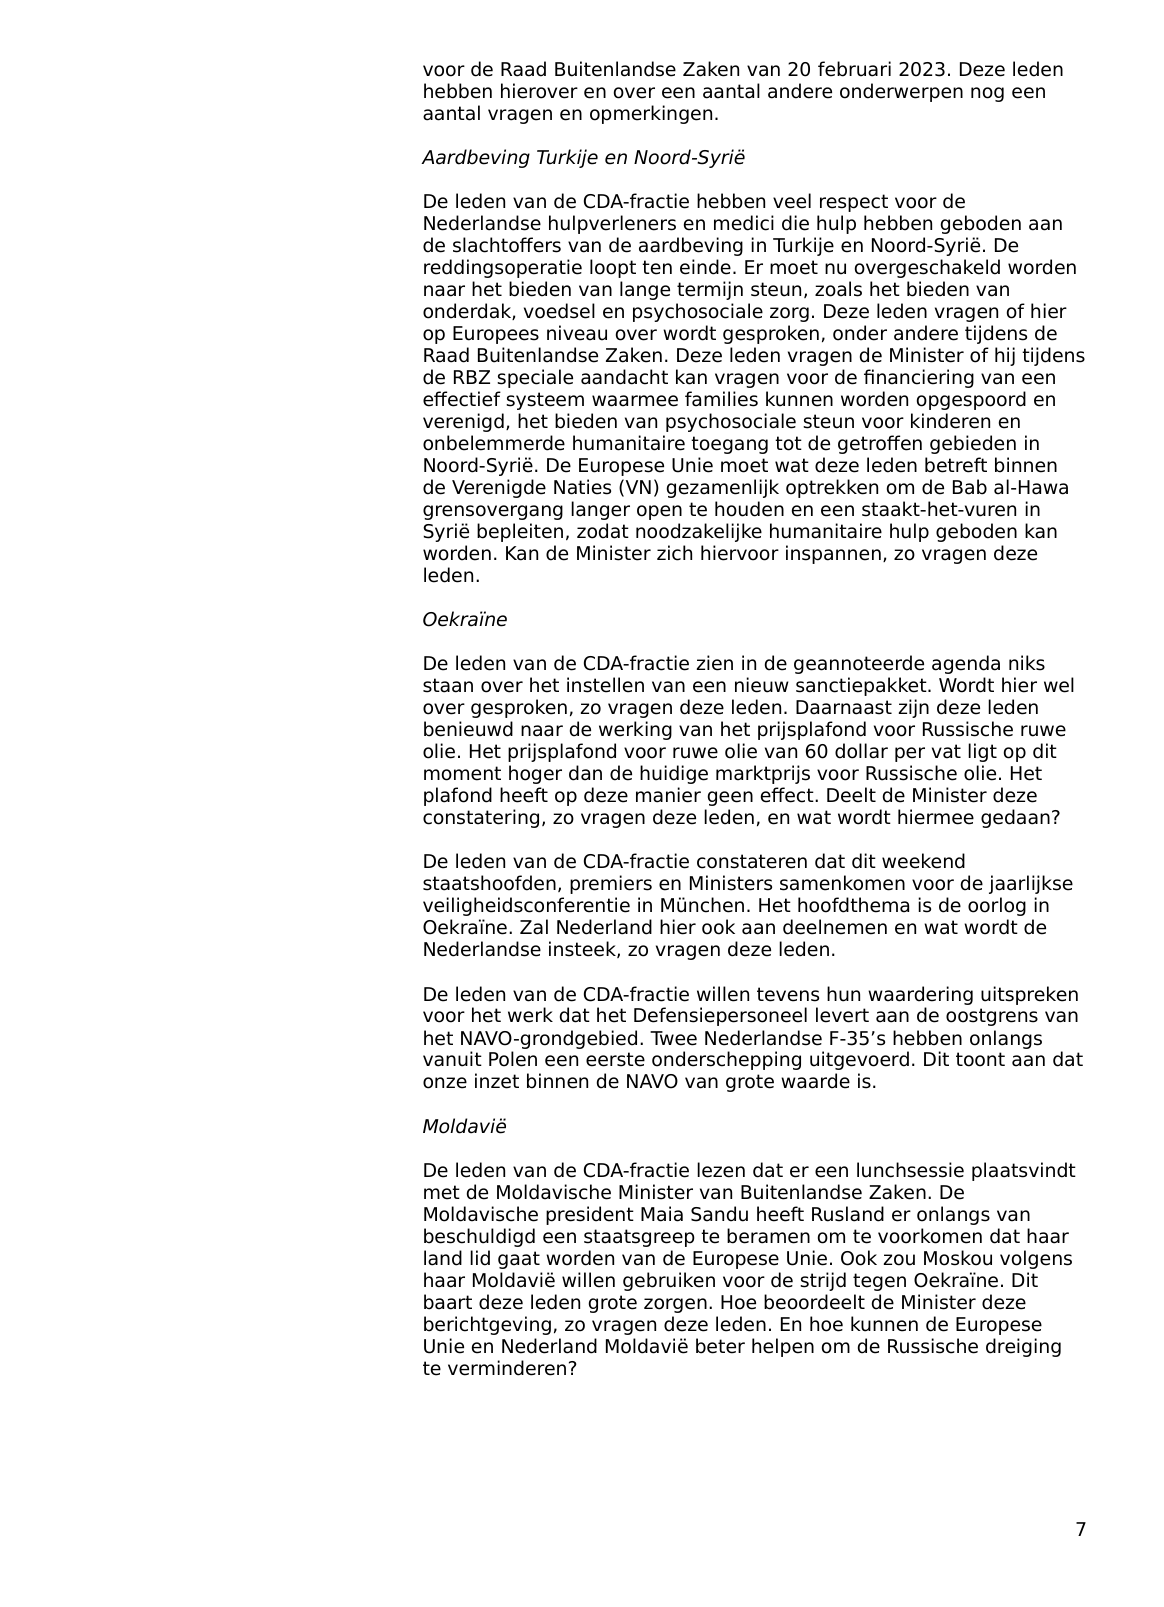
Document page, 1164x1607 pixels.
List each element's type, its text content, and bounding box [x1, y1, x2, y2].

text De leden van de CDA-fractie lezen dat er een lunchsessie plaatsvindt met de Moldavische Minister van Buitenlandse Zaken. De Moldavische president Maia Sandu heeft Rusland er onlangs van beschuldigd een staatsgreep te beramen om te voorkomen dat haar land lid gaat worden van de Europese Unie. Ook zou Moskou volgens haar Moldavië willen gebruiken voor de strijd tegen Oekraïne. Dit baart deze leden grote zorgen. Hoe beoordeelt de Minister deze berichtgeving, zo vragen deze leden. En hoe kunnen de Europese Unie en Nederland Moldavië beter helpen om de Russische dreiging te verminderen? [422, 1160, 1087, 1379]
subtitle Aardbeving Turkije en Noord-Syrië [422, 147, 1087, 169]
text De leden van de CDA-fractie hebben veel respect voor de Nederlandse hulpverleners en medici die hulp hebben geboden aan de slachtoffers van de aardbeving in Turkije en Noord-Syrië. De reddingsoperatie loopt ten einde. Er moet nu overgeschakeld worden naar het bieden van lange termijn steun, zoals het bieden van onderdak, voedsel en psychosociale zorg. Deze leden vragen of hier op Europees niveau over wordt gesproken, onder andere tijdens de Raad Buitenlandse Zaken. Deze leden vragen de Minister of hij tijdens de RBZ speciale aandacht kan vragen voor de financiering van een effectief systeem waarmee families kunnen worden opgespoord en verenigd, het bieden van psychosociale steun voor kinderen en onbelemmerde humanitaire toegang tot de getroffen gebieden in Noord-Syrië. De Europese Unie moet wat deze leden betreft binnen de Verenigde Naties (VN) gezamenlijk optrekken om de Bab al-Hawa grensovergang langer open te houden en een staakt-het-vuren in Syrië bepleiten, zodat noodzakelijke humanitaire hulp geboden kan worden. Kan de Minister zich hiervoor inspannen, zo vragen deze leden. [422, 191, 1087, 587]
text voor de Raad Buitenlandse Zaken van 20 februari 2023. Deze leden hebben hierover en over een aantal andere onderwerpen nog een aantal vragen en opmerkingen. [422, 59, 1087, 125]
text De leden van de CDA-fractie constateren dat dit weekend staatshoofden, premiers en Ministers samenkomen voor de jaarlijkse veiligheidsconferentie in München. Het hoofdthema is de oorlog in Oekraïne. Zal Nederland hier ook aan deelnemen en wat wordt de Nederlandse insteek, zo vragen deze leden. [422, 851, 1087, 961]
subtitle Moldavië [422, 1116, 1087, 1137]
text De leden van de CDA-fractie willen tevens hun waardering uitspreken voor het werk dat het Defensiepersoneel levert aan de oostgrens van het NAVO-grondgebied. Twee Nederlandse F-35’s hebben onlangs vanuit Polen een eerste onderschepping uitgevoerd. Dit toont aan dat onze inzet binnen de NAVO van grote waarde is. [422, 983, 1087, 1093]
subtitle Oekraïne [422, 609, 1087, 631]
text De leden van de CDA-fractie zien in de geannoteerde agenda niks staan over het instellen van een nieuw sanctiepakket. Wordt hier wel over gesproken, zo vragen deze leden. Daarnaast zijn deze leden benieuwd naar de werking van het prijsplafond voor Russische ruwe olie. Het prijsplafond voor ruwe olie van 60 dollar per vat ligt op dit moment hoger dan de huidige marktprijs voor Russische olie. Het plafond heeft op deze manier geen effect. Deelt de Minister deze constatering, zo vragen deze leden, en wat wordt hiermee gedaan? [422, 653, 1087, 829]
